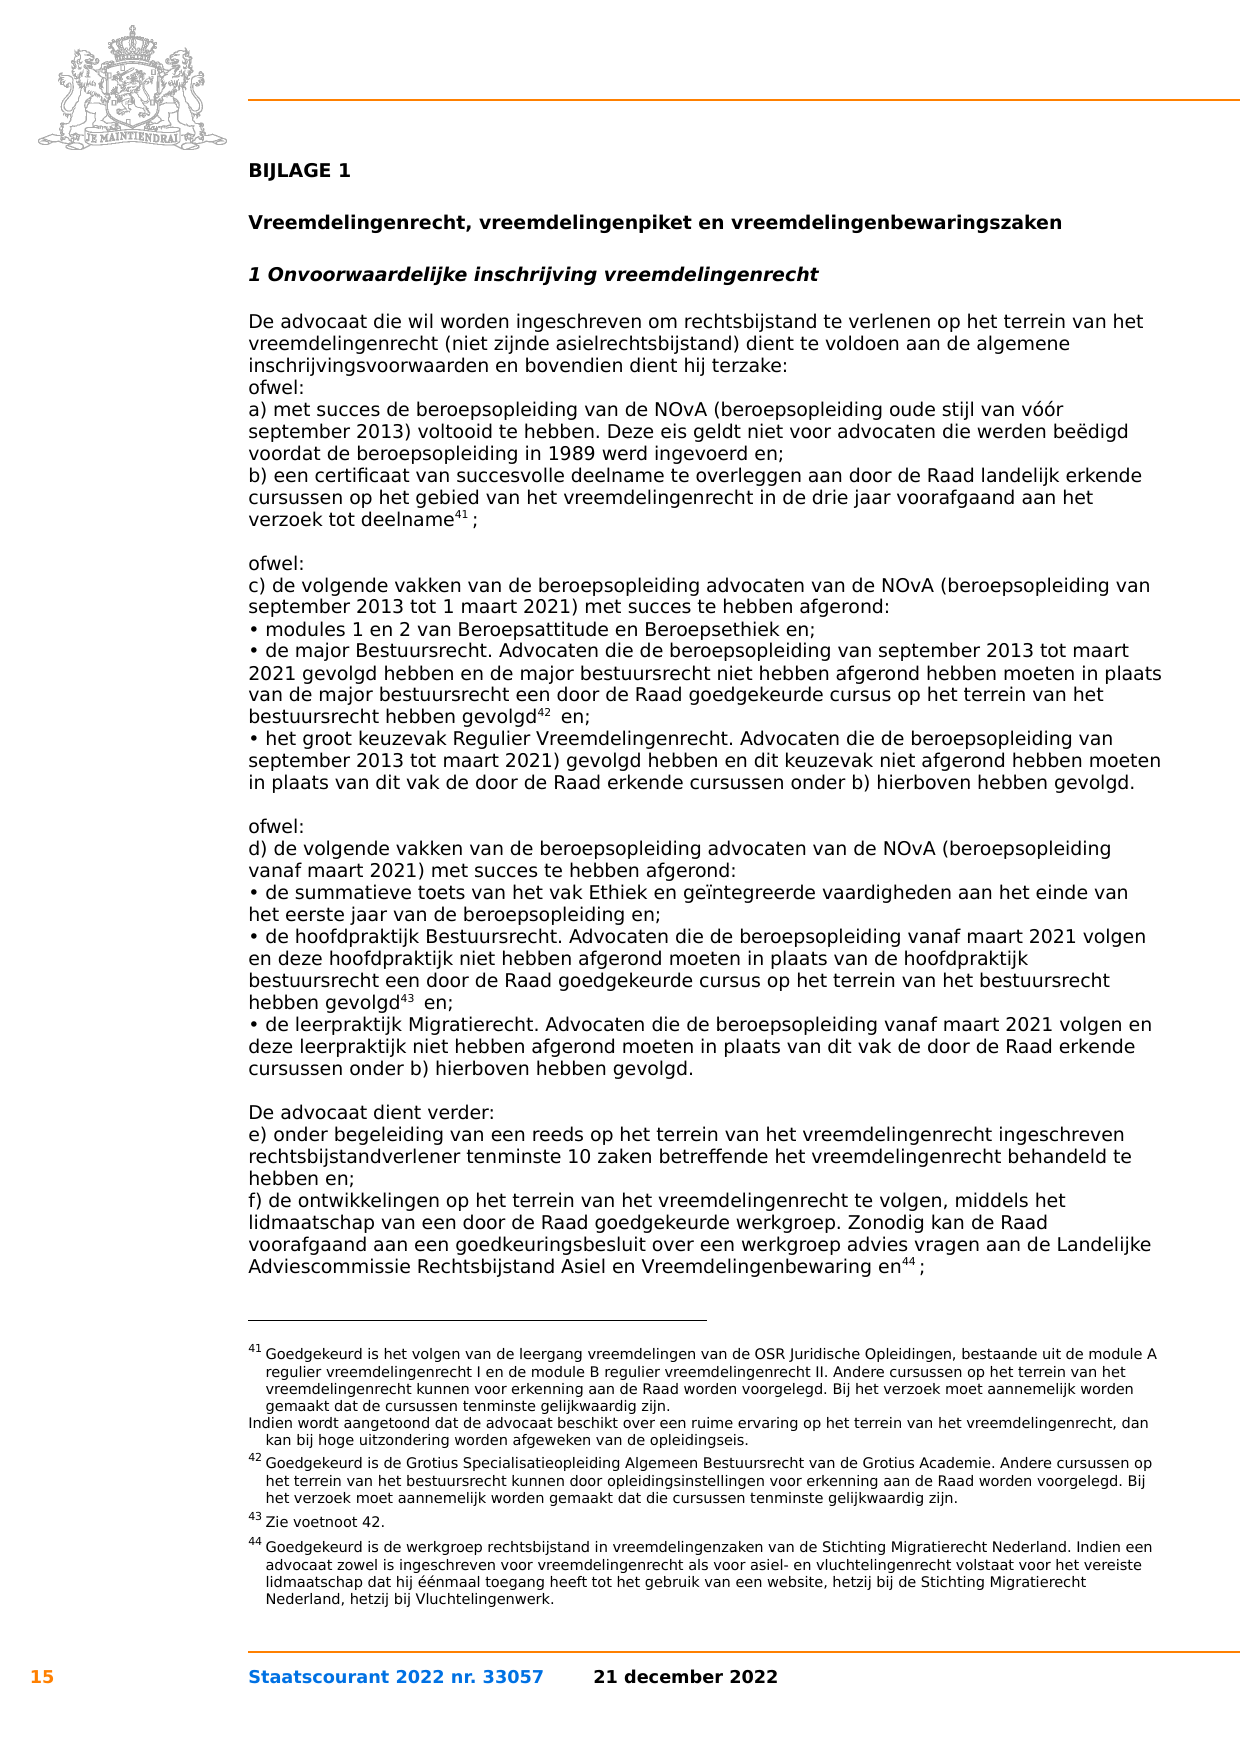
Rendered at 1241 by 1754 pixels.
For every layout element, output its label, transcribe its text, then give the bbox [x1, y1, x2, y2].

text e) onder begeleiding van een reeds op het terrein van het vreemdelingenrecht ingeschreven rechtsbijstandverlener tenminste 10 zaken betreffende het vreemdelingenrecht behandeld te hebben en; [248, 1124, 1163, 1190]
picture [38, 25, 227, 150]
text • modules 1 en 2 van Beroepsattitude en Beroepsethiek en; [248, 618, 1163, 640]
text c) de volgende vakken van de beroepsopleiding advocaten van de NOvA (beroepsopleiding van september 2013 tot 1 maart 2021) met succes te hebben afgerond: [248, 574, 1163, 618]
text • het groot keuzevak Regulier Vreemdelingenrecht. Advocaten die de beroepsopleiding van september 2013 tot maart 2021) gevolgd hebben en dit keuzevak niet afgerond hebben moeten in plaats van dit vak de door de Raad erkende cursussen onder b) hierboven hebben gevolgd. [248, 728, 1163, 794]
text • de hoofdpraktijk Bestuursrecht. Advocaten die de beroepsopleiding vanaf maart 2021 volgen en deze hoofdpraktijk niet hebben afgerond moeten in plaats van de hoofdpraktijk bestuursrecht een door de Raad goedgekeurde cursus op het terrein van het bestuursrecht hebben gevolgd en; [248, 926, 1163, 1014]
text ofwel: [248, 552, 1163, 574]
text Goedgekeurd is het volgen van de leergang vreemdelingen van de OSR Juridische Opleidingen, bestaande uit de module A regulier vreemdelingenrecht I en de module B regulier vreemdelingenrecht II. Andere cursussen op het terrein van het vreemdelingenrecht kunnen voor erkenning aan de Raad worden voorgelegd. Bij het verzoek moet aannemelijk worden gemaakt dat de cursussen tenminste gelijkwaardig zijn. [248, 1342, 1163, 1415]
text Goedgekeurd is de werkgroep rechtsbijstand in vreemdelingenzaken van de Stichting Migratierecht Nederland. Indien een advocaat zowel is ingeschreven voor vreemdelingenrecht als voor asiel- en vluchtelingenrecht volstaat voor het vereiste lidmaatschap dat hij éénmaal toegang heeft tot het gebruik van een website, hetzij bij de Stichting Migratierecht Nederland, hetzij bij Vluchtelingenwerk. [248, 1535, 1163, 1608]
text De advocaat dient verder: [248, 1102, 1163, 1124]
text ofwel: [248, 816, 1163, 838]
text De advocaat die wil worden ingeschreven om rechtsbijstand te verlenen op het terrein van het vreemdelingenrecht (niet zijnde asielrechtsbijstand) dient te voldoen aan de algemene inschrijvingsvoorwaarden en bovendien dient hij terzake: [248, 311, 1163, 377]
text Goedgekeurd is de Grotius Specialisatieopleiding Algemeen Bestuursrecht van de Grotius Academie. Andere cursussen op het terrein van het bestuursrecht kunnen door opleidingsinstellingen voor erkenning aan de Raad worden voorgelegd. Bij het verzoek moet aannemelijk worden gemaakt dat die cursussen tenminste gelijkwaardig zijn. [248, 1451, 1163, 1507]
text • de leerpraktijk Migratierecht. Advocaten die de beroepsopleiding vanaf maart 2021 volgen en deze leerpraktijk niet hebben afgerond moeten in plaats van dit vak de door de Raad erkende cursussen onder b) hierboven hebben gevolgd. [248, 1014, 1163, 1080]
text f) de ontwikkelingen op het terrein van het vreemdelingenrecht te volgen, middels het lidmaatschap van een door de Raad goedgekeurde werkgroep. Zonodig kan de Raad voorafgaand aan een goedkeuringsbesluit over een werkgroep advies vragen aan de Landelijke Adviescommissie Rechtsbijstand Asiel en Vreemdelingenbewaring en; [248, 1190, 1163, 1278]
subtitle 1 Onvoorwaardelijke inschrijving vreemdelingenrecht [248, 264, 1163, 286]
text Indien wordt aangetoond dat de advocaat beschikt over een ruime ervaring op het terrein van het vreemdelingenrecht, dan kan bij hoge uitzondering worden afgeweken van de opleidingseis. [248, 1415, 1163, 1448]
subtitle Vreemdelingenrecht, vreemdelingenpiket en vreemdelingenbewaringszaken [248, 212, 1163, 234]
text Zie voetnoot 42. [248, 1510, 1163, 1532]
text • de major Bestuursrecht. Advocaten die de beroepsopleiding van september 2013 tot maart 2021 gevolgd hebben en de major bestuursrecht niet hebben afgerond hebben moeten in plaats van de major bestuursrecht een door de Raad goedgekeurde cursus op het terrein van het bestuursrecht hebben gevolgd en; [248, 640, 1163, 728]
text ofwel: [248, 377, 1163, 399]
text a) met succes de beroepsopleiding van de NOvA (beroepsopleiding oude stijl van vóór september 2013) voltooid te hebben. Deze eis geldt niet voor advocaten die werden beëdigd voordat de beroepsopleiding in 1989 werd ingevoerd en; [248, 399, 1163, 465]
subtitle BIJLAGE 1 [248, 160, 1163, 182]
text b) een certificaat van succesvolle deelname te overleggen aan door de Raad landelijk erkende cursussen op het gebied van het vreemdelingenrecht in de drie jaar voorafgaand aan het verzoek tot deelname; [248, 465, 1163, 531]
text • de summatieve toets van het vak Ethiek en geïntegreerde vaardigheden aan het einde van het eerste jaar van de beroepsopleiding en; [248, 882, 1163, 926]
text d) de volgende vakken van de beroepsopleiding advocaten van de NOvA (beroepsopleiding vanaf maart 2021) met succes te hebben afgerond: [248, 838, 1163, 882]
